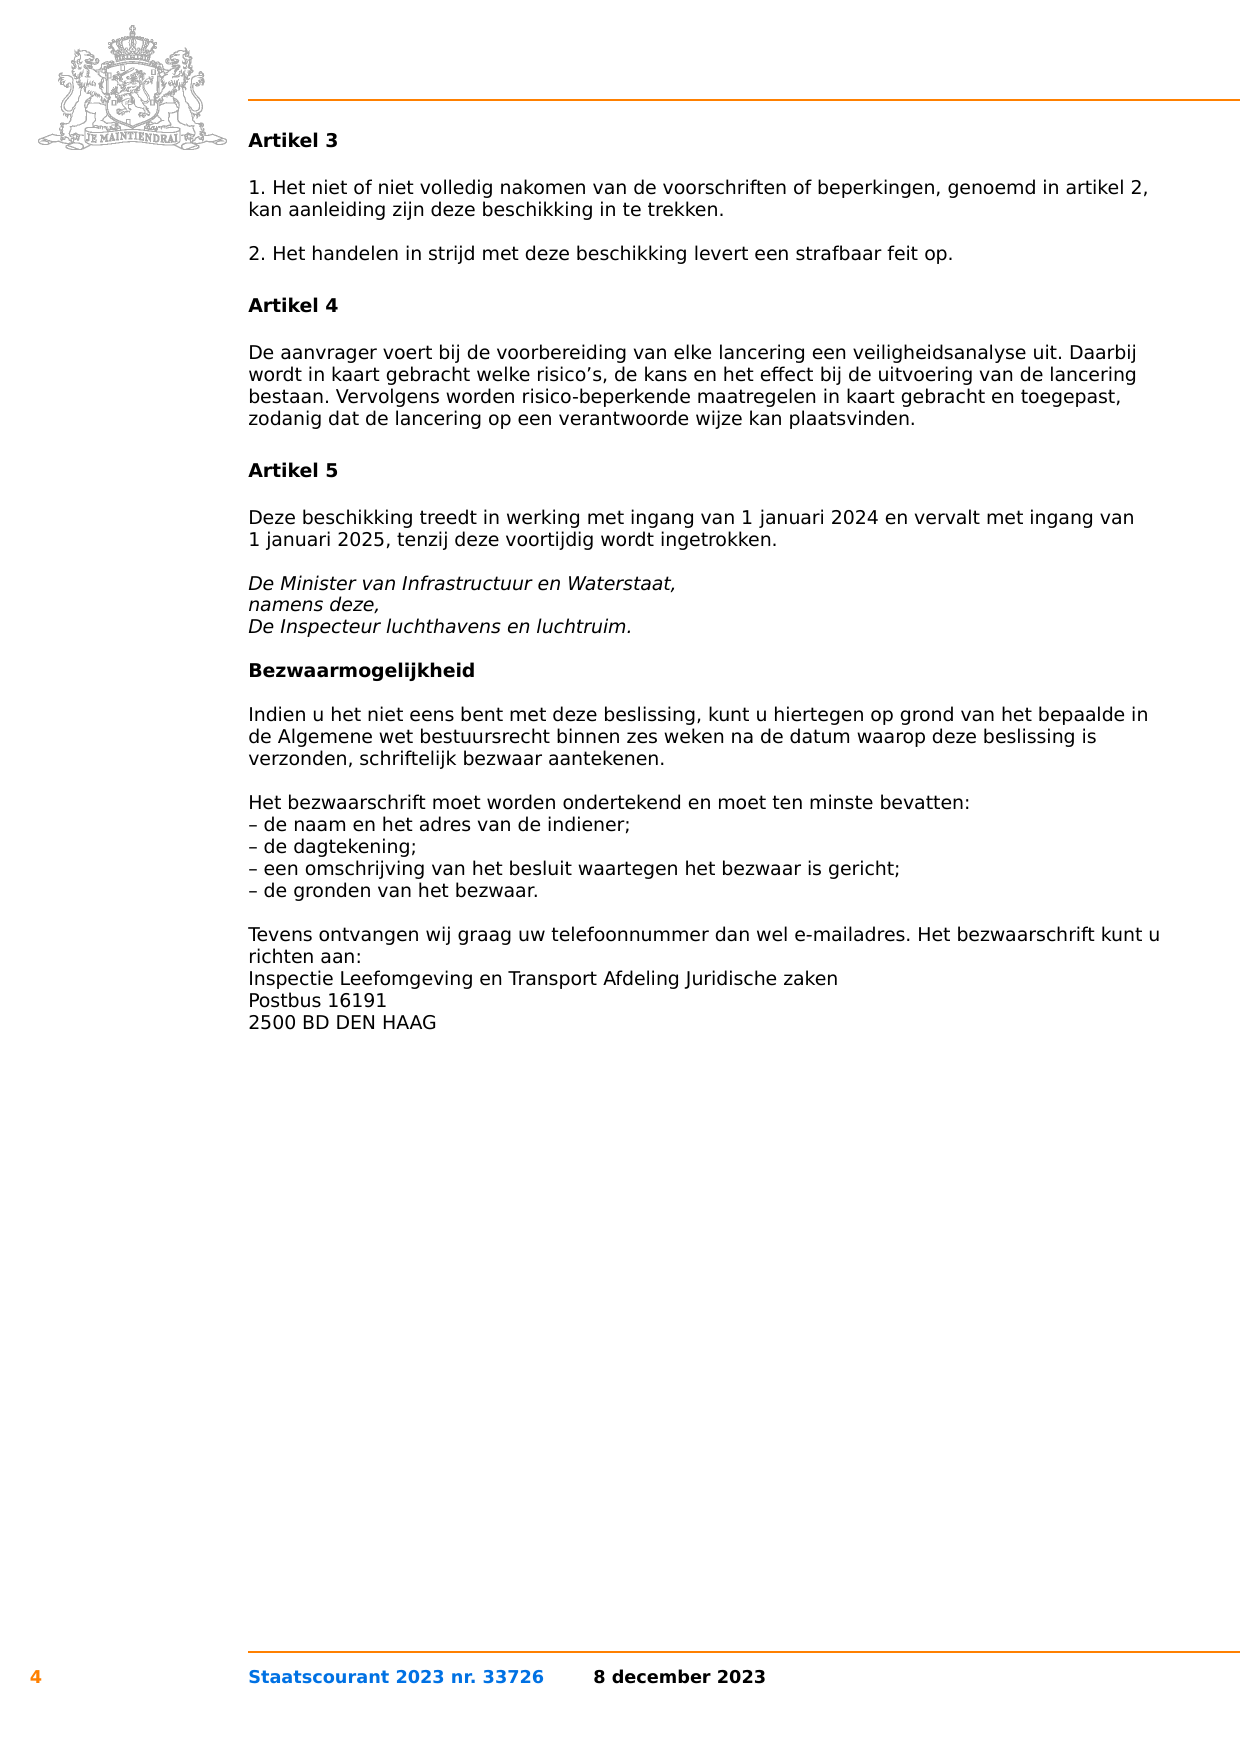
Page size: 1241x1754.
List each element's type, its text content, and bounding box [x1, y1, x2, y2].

text – de naam en het adres van de indiener; [248, 814, 1163, 836]
picture [38, 25, 227, 150]
text Inspectie Leefomgeving en Transport Afdeling Juridische zaken [248, 968, 1163, 989]
text Tevens ontvangen wij graag uw telefoonnummer dan wel e-mailadres. Het bezwaarschrift kunt u richten aan: [248, 924, 1163, 968]
text De Minister van Infrastructuur en Waterstaat, namens deze, De Inspecteur luchthavens en luchtruim. [248, 572, 1163, 638]
text – de dagtekening; [248, 836, 1163, 858]
text Deze beschikking treedt in werking met ingang van 1 januari 2024 en vervalt met ingang van 1 januari 2025, tenzij deze voortijdig wordt ingetrokken. [248, 507, 1163, 551]
subtitle Artikel 4 [248, 295, 1163, 317]
text 2500 BD DEN HAAG [248, 1012, 1163, 1033]
text 2. Het handelen in strijd met deze beschikking levert een strafbaar feit op. [248, 243, 1163, 265]
text Bezwaarmogelijkheid [248, 660, 1163, 682]
subtitle Artikel 3 [248, 130, 1163, 152]
subtitle Artikel 5 [248, 459, 1163, 482]
text Indien u het niet eens bent met deze beslissing, kunt u hiertegen op grond van het bepaalde in de Algemene wet bestuursrecht binnen zes weken na de datum waarop deze beslissing is verzonden, schriftelijk bezwaar aantekenen. [248, 704, 1163, 770]
text De aanvrager voert bij de voorbereiding van elke lancering een veiligheidsanalyse uit. Daarbij wordt in kaart gebracht welke risico’s, de kans en het effect bij de uitvoering van de lancering bestaan. Vervolgens worden risico-beperkende maatregelen in kaart gebracht en toegepast, zodanig dat de lancering op een verantwoorde wijze kan plaatsvinden. [248, 342, 1163, 429]
text Het bezwaarschrift moet worden ondertekend en moet ten minste bevatten: [248, 792, 1163, 814]
text Postbus 16191 [248, 989, 1163, 1012]
text – de gronden van het bezwaar. [248, 880, 1163, 902]
text – een omschrijving van het besluit waartegen het bezwaar is gericht; [248, 858, 1163, 880]
text 1. Het niet of niet volledig nakomen van de voorschriften of beperkingen, genoemd in artikel 2, kan aanleiding zijn deze beschikking in te trekken. [248, 177, 1163, 221]
